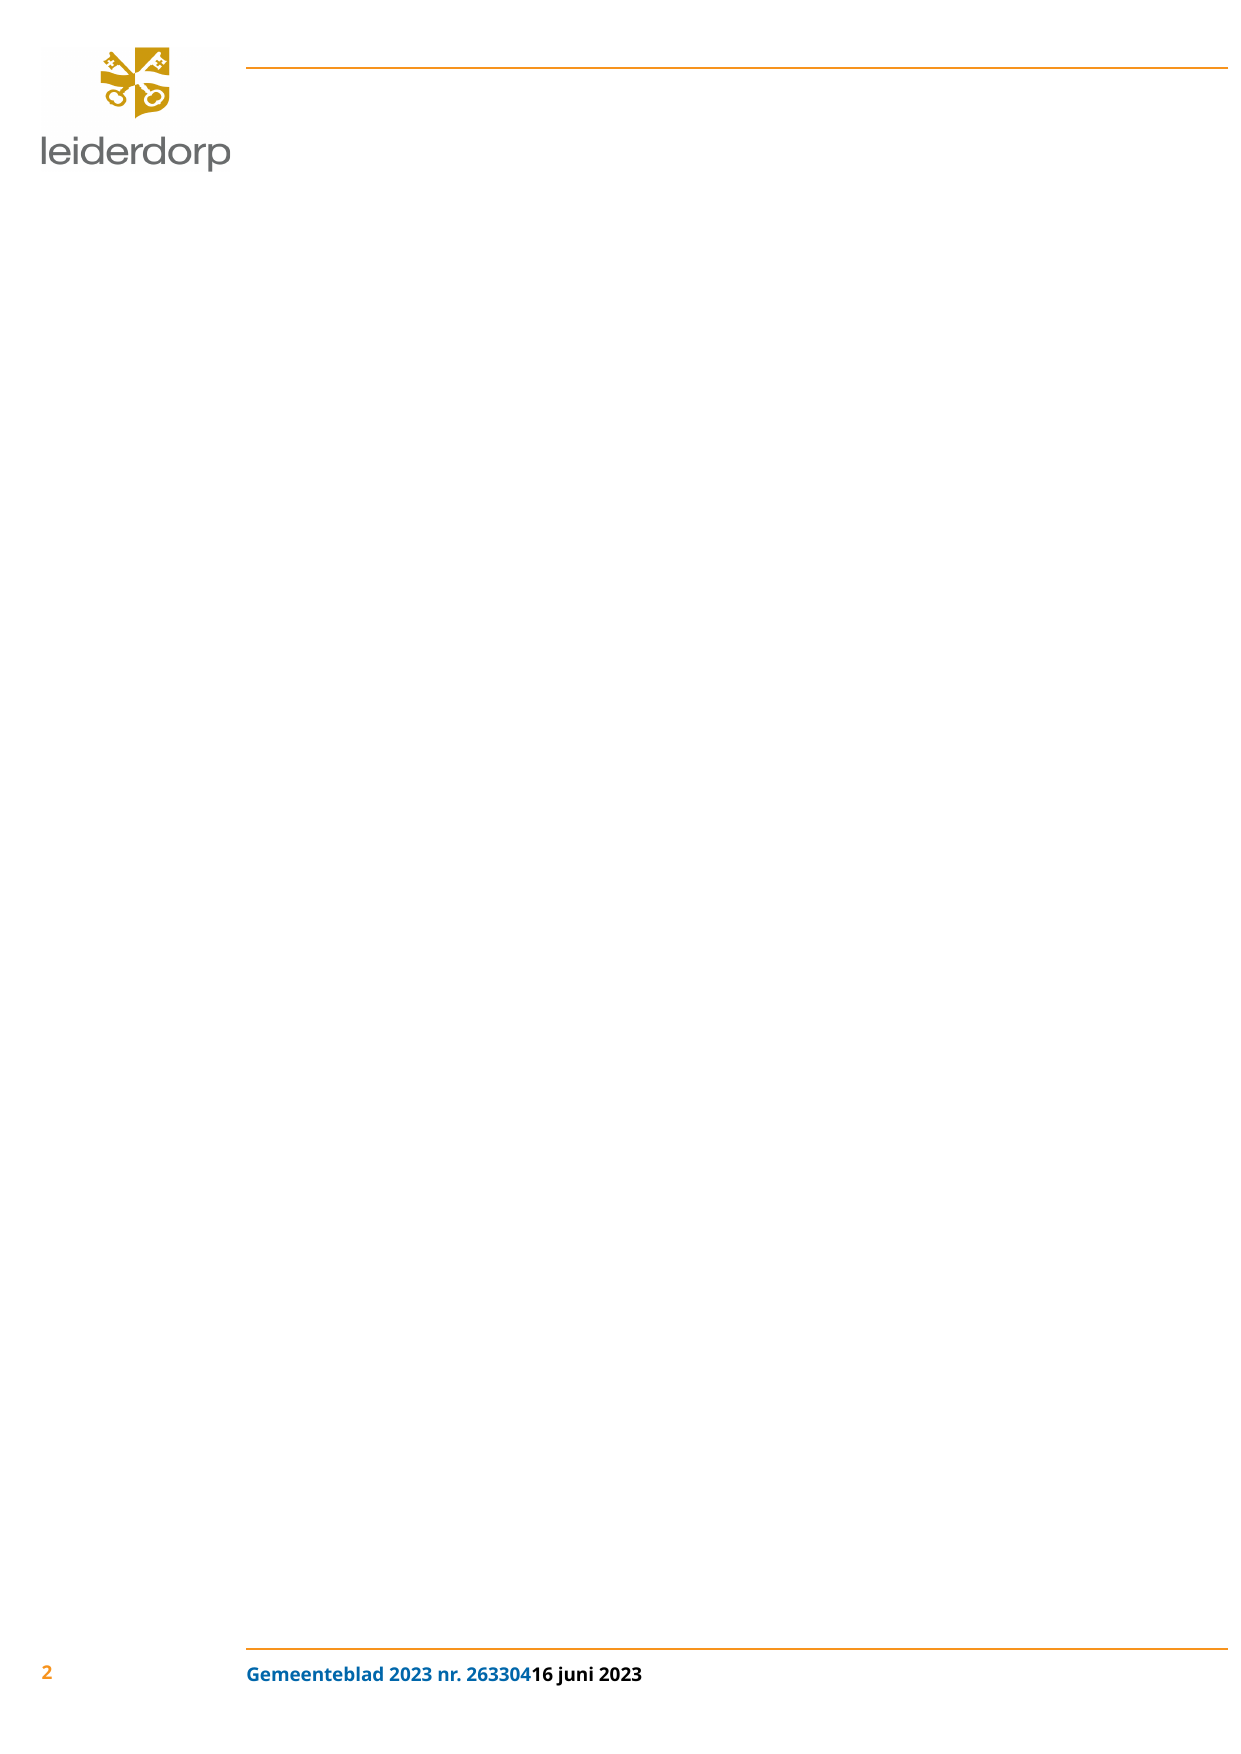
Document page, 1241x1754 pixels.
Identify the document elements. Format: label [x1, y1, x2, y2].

picture [41, 47, 231, 172]
